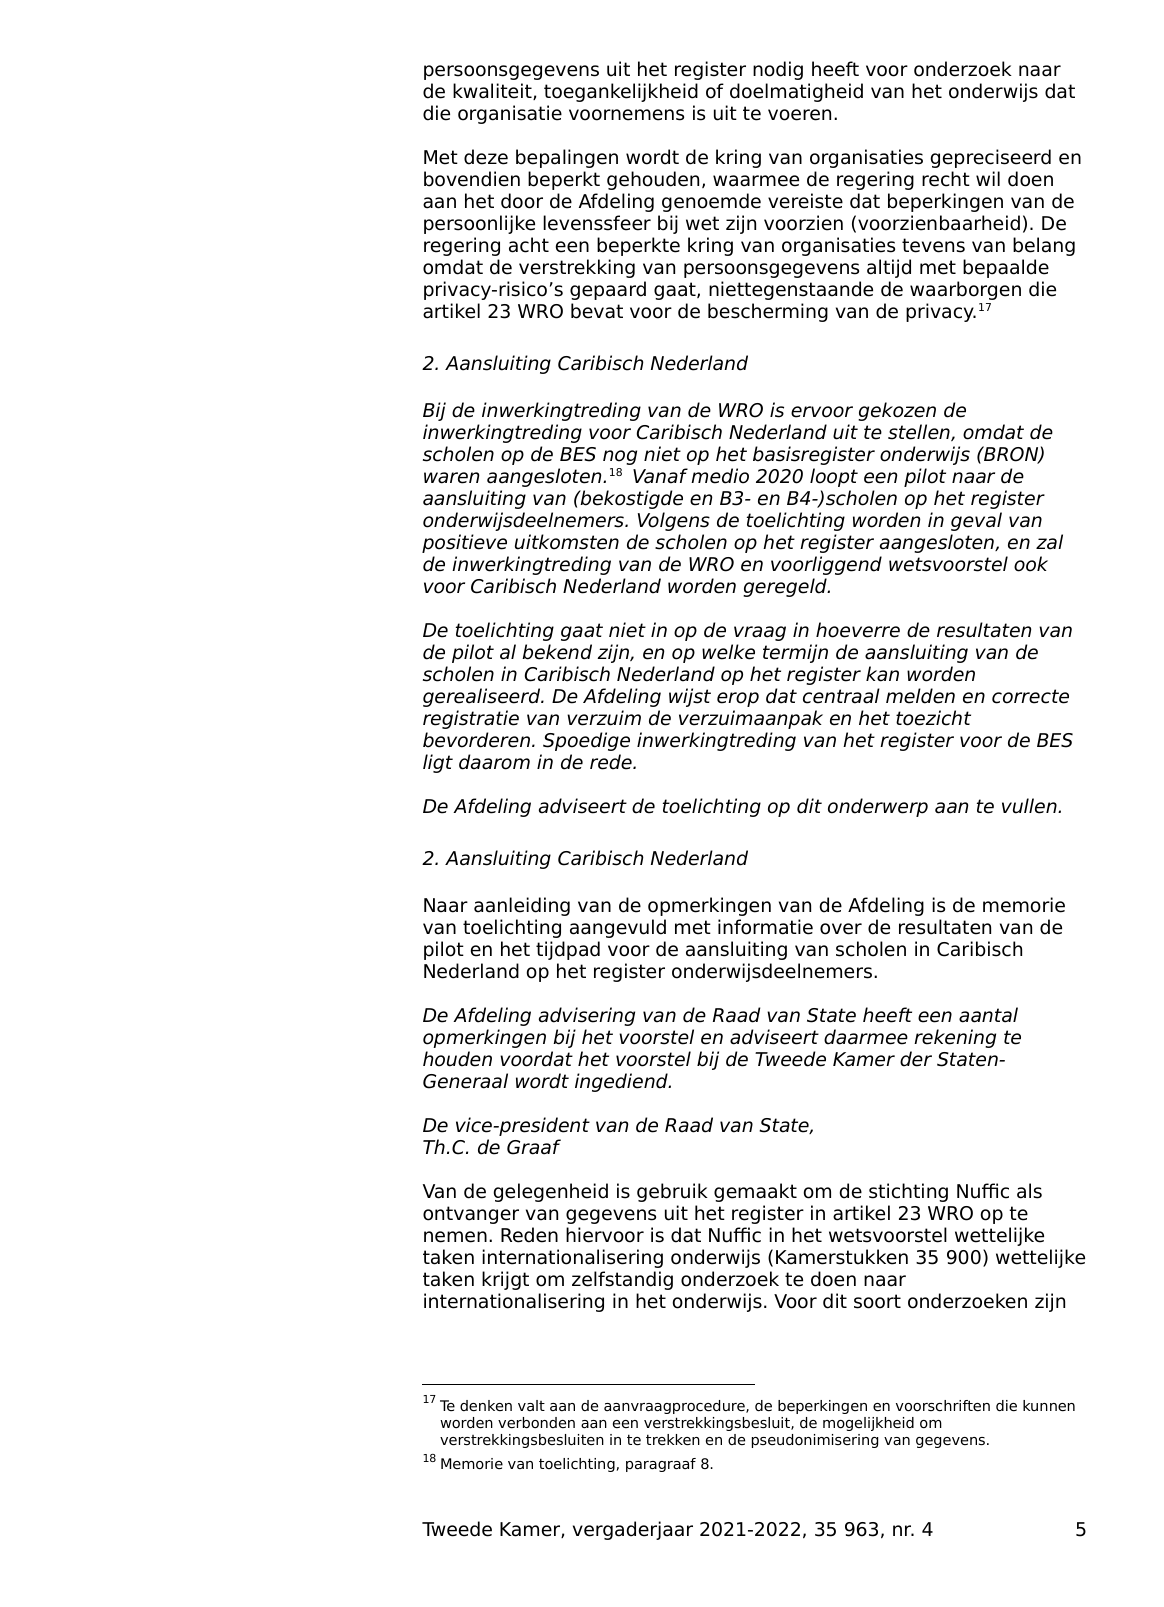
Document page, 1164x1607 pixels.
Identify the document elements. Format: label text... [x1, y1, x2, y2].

text De vice-president van de Raad van State, [422, 1115, 1087, 1137]
subtitle 2. Aansluiting Caribisch Nederland [422, 848, 1087, 870]
text De Afdeling adviseert de toelichting op dit onderwerp aan te vullen. [422, 796, 1087, 818]
text De Afdeling advisering van de Raad van State heeft een aantal opmerkingen bij het voorstel en adviseert daarmee rekening te houden voordat het voorstel bij de Tweede Kamer der Staten-Generaal wordt ingediend. [422, 1005, 1087, 1093]
text De toelichting gaat niet in op de vraag in hoeverre de resultaten van de pilot al bekend zijn, en op welke termijn de aansluiting van de scholen in Caribisch Nederland op het register kan worden gerealiseerd. De Afdeling wijst erop dat centraal melden en correcte registratie van verzuim de verzuimaanpak en het toezicht bevorderen. Spoedige inwerkingtreding van het register voor de BES ligt daarom in de rede. [422, 620, 1087, 774]
text Naar aanleiding van de opmerkingen van de Afdeling is de memorie van toelichting aangevuld met informatie over de resultaten van de pilot en het tijdpad voor de aansluiting van scholen in Caribisch Nederland op het register onderwijsdeelnemers. [422, 895, 1087, 983]
text persoonsgegevens uit het register nodig heeft voor onderzoek naar de kwaliteit, toegankelijkheid of doelmatigheid van het onderwijs dat die organisatie voornemens is uit te voeren. [422, 59, 1087, 125]
text Th.C. de Graaf [422, 1137, 1087, 1159]
text Met deze bepalingen wordt de kring van organisaties gepreciseerd en bovendien beperkt gehouden, waarmee de regering recht wil doen aan het door de Afdeling genoemde vereiste dat beperkingen van de persoonlijke levenssfeer bij wet zijn voorzien (voorzienbaarheid). De regering acht een beperkte kring van organisaties tevens van belang omdat de verstrekking van persoonsgegevens altijd met bepaalde privacy-risico’s gepaard gaat, niettegenstaande de waarborgen die artikel 23 WRO bevat voor de bescherming van de privacy. [422, 147, 1087, 323]
text Bij de inwerkingtreding van de WRO is ervoor gekozen de inwerkingtreding voor Caribisch Nederland uit te stellen, omdat de scholen op de BES nog niet op het basisregister onderwijs (BRON) waren aangesloten. Vanaf medio 2020 loopt een pilot naar de aansluiting van (bekostigde en B3- en B4-)scholen op het register onderwijsdeelnemers. Volgens de toelichting worden in geval van positieve uitkomsten de scholen op het register aangesloten, en zal de inwerkingtreding van de WRO en voorliggend wetsvoorstel ook voor Caribisch Nederland worden geregeld. [422, 400, 1087, 598]
subtitle 2. Aansluiting Caribisch Nederland [422, 353, 1087, 375]
text Te denken valt aan de aanvraagprocedure, de beperkingen en voorschriften die kunnen worden verbonden aan een verstrekkingsbesluit, de mogelijkheid om verstrekkingsbesluiten in te trekken en de pseudonimisering van gegevens. [422, 1393, 1087, 1449]
text Van de gelegenheid is gebruik gemaakt om de stichting Nuffic als ontvanger van gegevens uit het register in artikel 23 WRO op te nemen. Reden hiervoor is dat Nuffic in het wetsvoorstel wettelijke taken internationalisering onderwijs (Kamerstukken 35 900) wettelijke taken krijgt om zelfstandig onderzoek te doen naar internationalisering in het onderwijs. Voor dit soort onderzoeken zijn [422, 1181, 1087, 1313]
text Memorie van toelichting, paragraaf 8. [422, 1452, 1087, 1474]
